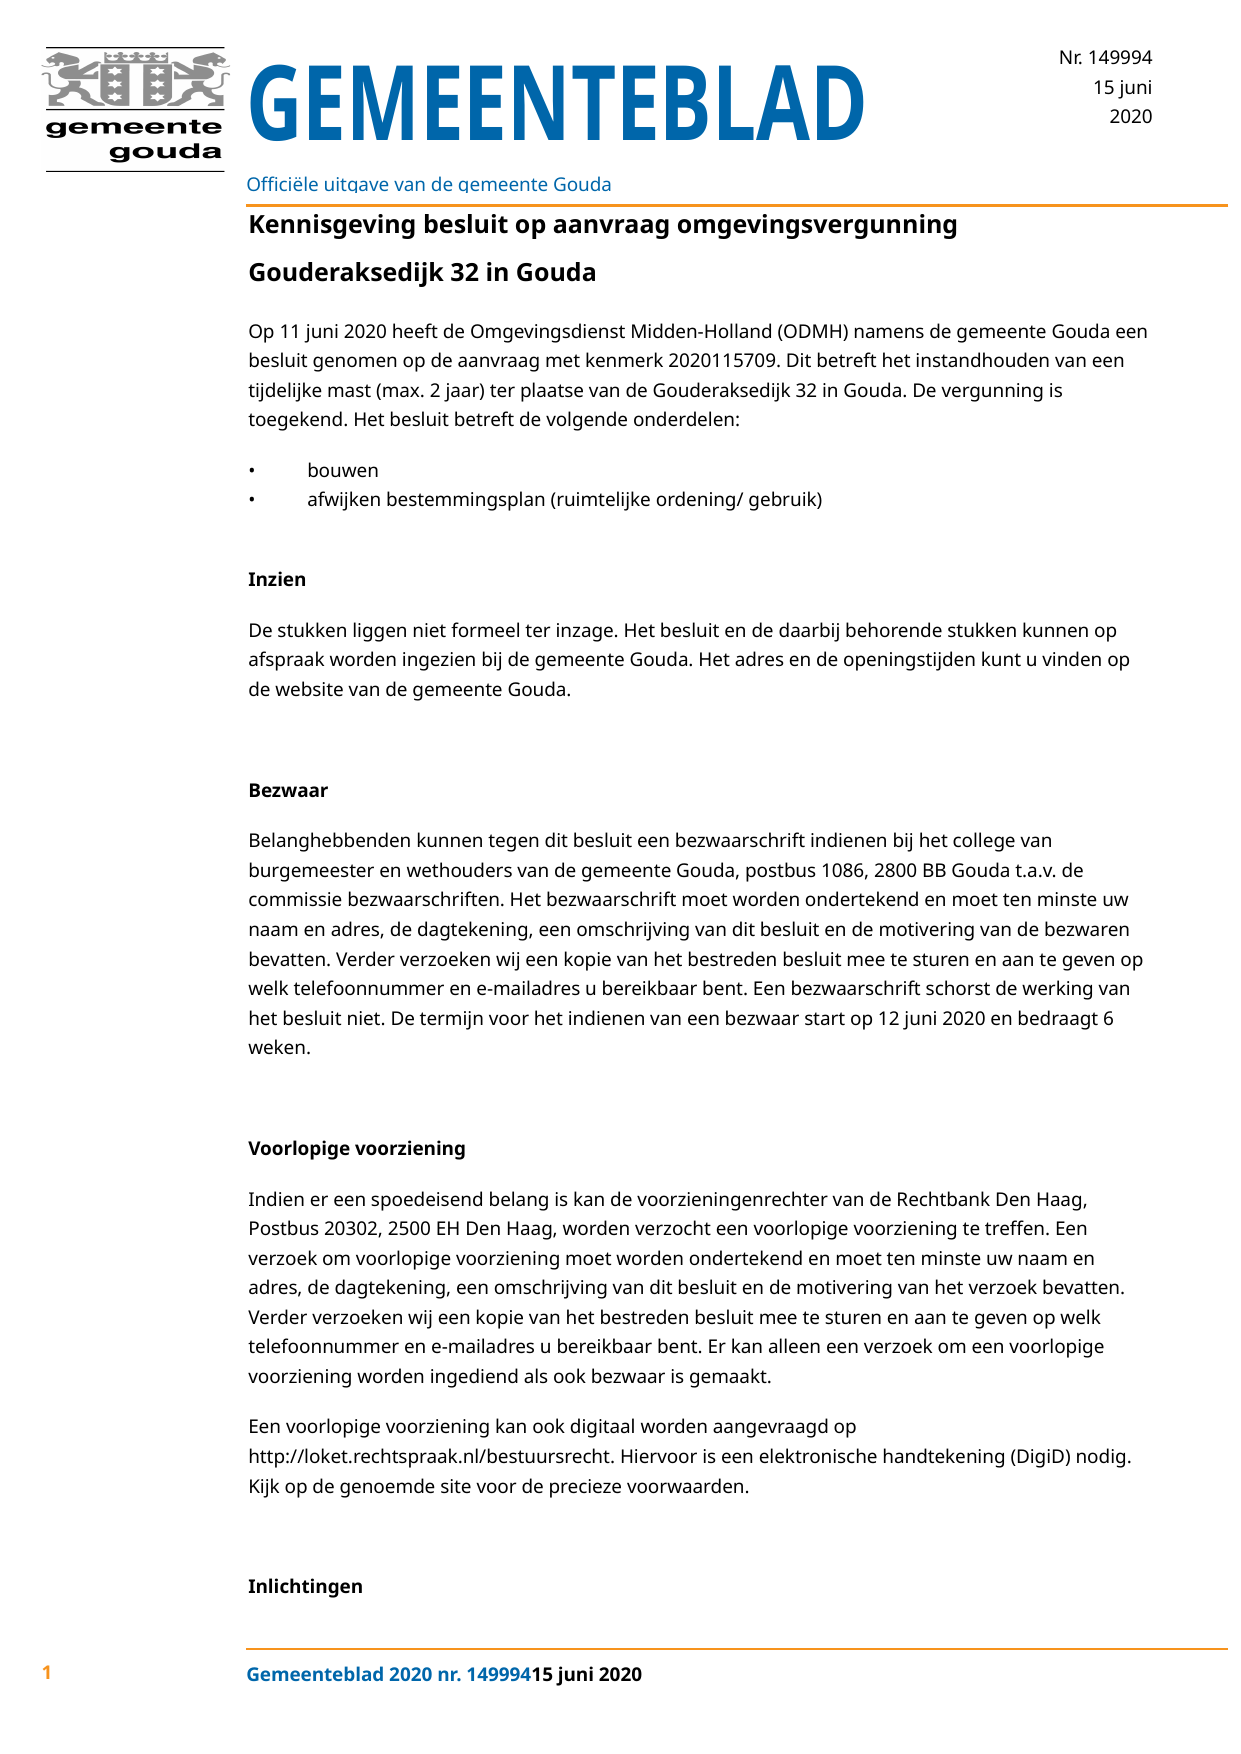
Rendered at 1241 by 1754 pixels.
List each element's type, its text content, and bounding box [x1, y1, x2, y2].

text Bezwaar [248, 777, 1152, 803]
text Op 11 juni 2020 heeft de Omgevingsdienst Midden-Holland (ODMH) namens de gemeente Gouda een besluit genomen op de aanvraag met kenmerk 2020115709. Dit betreft het instandhouden van een tijdelijke mast (max. 2 jaar) ter plaatse van de Gouderaksedijk 32 in Gouda. De vergunning is toegekend. Het besluit betreft de volgende onderdelen: [248, 318, 1152, 432]
text Inzien [248, 567, 1152, 592]
text Een voorlopige voorziening kan ook digitaal worden aangevraagd op http://loket.rechtspraak.nl/bestuursrecht. Hiervoor is een elektronische handtekening (DigiD) nodig. Kijk op de genoemde site voor de precieze voorwaarden. [248, 1414, 1152, 1499]
text Kennisgeving besluit op aanvraag omgevingsvergunning Gouderaksedijk 32 in Gouda [248, 207, 1152, 288]
text Inlichtingen [248, 1574, 1152, 1599]
text Voorlopige voorziening [248, 1135, 1152, 1161]
text Belanghebbenden kunnen tegen dit besluit een bezwaarschrift indienen bij het college van burgemeester en wethouders van de gemeente Gouda, postbus 1086, 2800 BB Gouda t.a.v. de commissie bezwaarschriften. Het bezwaarschrift moet worden ondertekend en moet ten minste uw naam en adres, de dagtekening, een omschrijving van dit besluit en de motivering van de bezwaren bevatten. Verder verzoeken wij een kopie van het bestreden besluit mee te sturen en aan te geven op welk telefoonnummer en e-mailadres u bereikbaar bent. Een bezwaarschrift schorst de werking van het besluit niet. De termijn voor het indienen van een bezwaar start op 12 juni 2020 en bedraagt 6 weken. [248, 827, 1152, 1060]
text De stukken liggen niet formeel ter inzage. Het besluit en de daarbij behorende stukken kunnen op afspraak worden ingezien bij de gemeente Gouda. Het adres en de openingstijden kunt u vinden op de website van de gemeente Gouda. [248, 617, 1152, 702]
list afwijken bestemmingsplan (ruimtelijke ordening/ gebruik) [248, 487, 1152, 512]
text Indien er een spoedeisend belang is kan de voorzieningenrechter van de Rechtbank Den Haag, Postbus 20302, 2500 EH Den Haag, worden verzocht een voorlopige voorziening te treffen. Een verzoek om voorlopige voorziening moet worden ondertekend en moet ten minste uw naam en adres, de dagtekening, een omschrijving van dit besluit en de motivering van het verzoek bevatten. Verder verzoeken wij een kopie van het bestreden besluit mee te sturen en aan te geven op welk telefoonnummer en e-mailadres u bereikbaar bent. Er kan alleen een verzoek om een voorlopige voorziening worden ingediend als ook bezwaar is gemaakt. [248, 1186, 1152, 1389]
list bouwen [248, 457, 1152, 483]
picture [41, 47, 231, 172]
